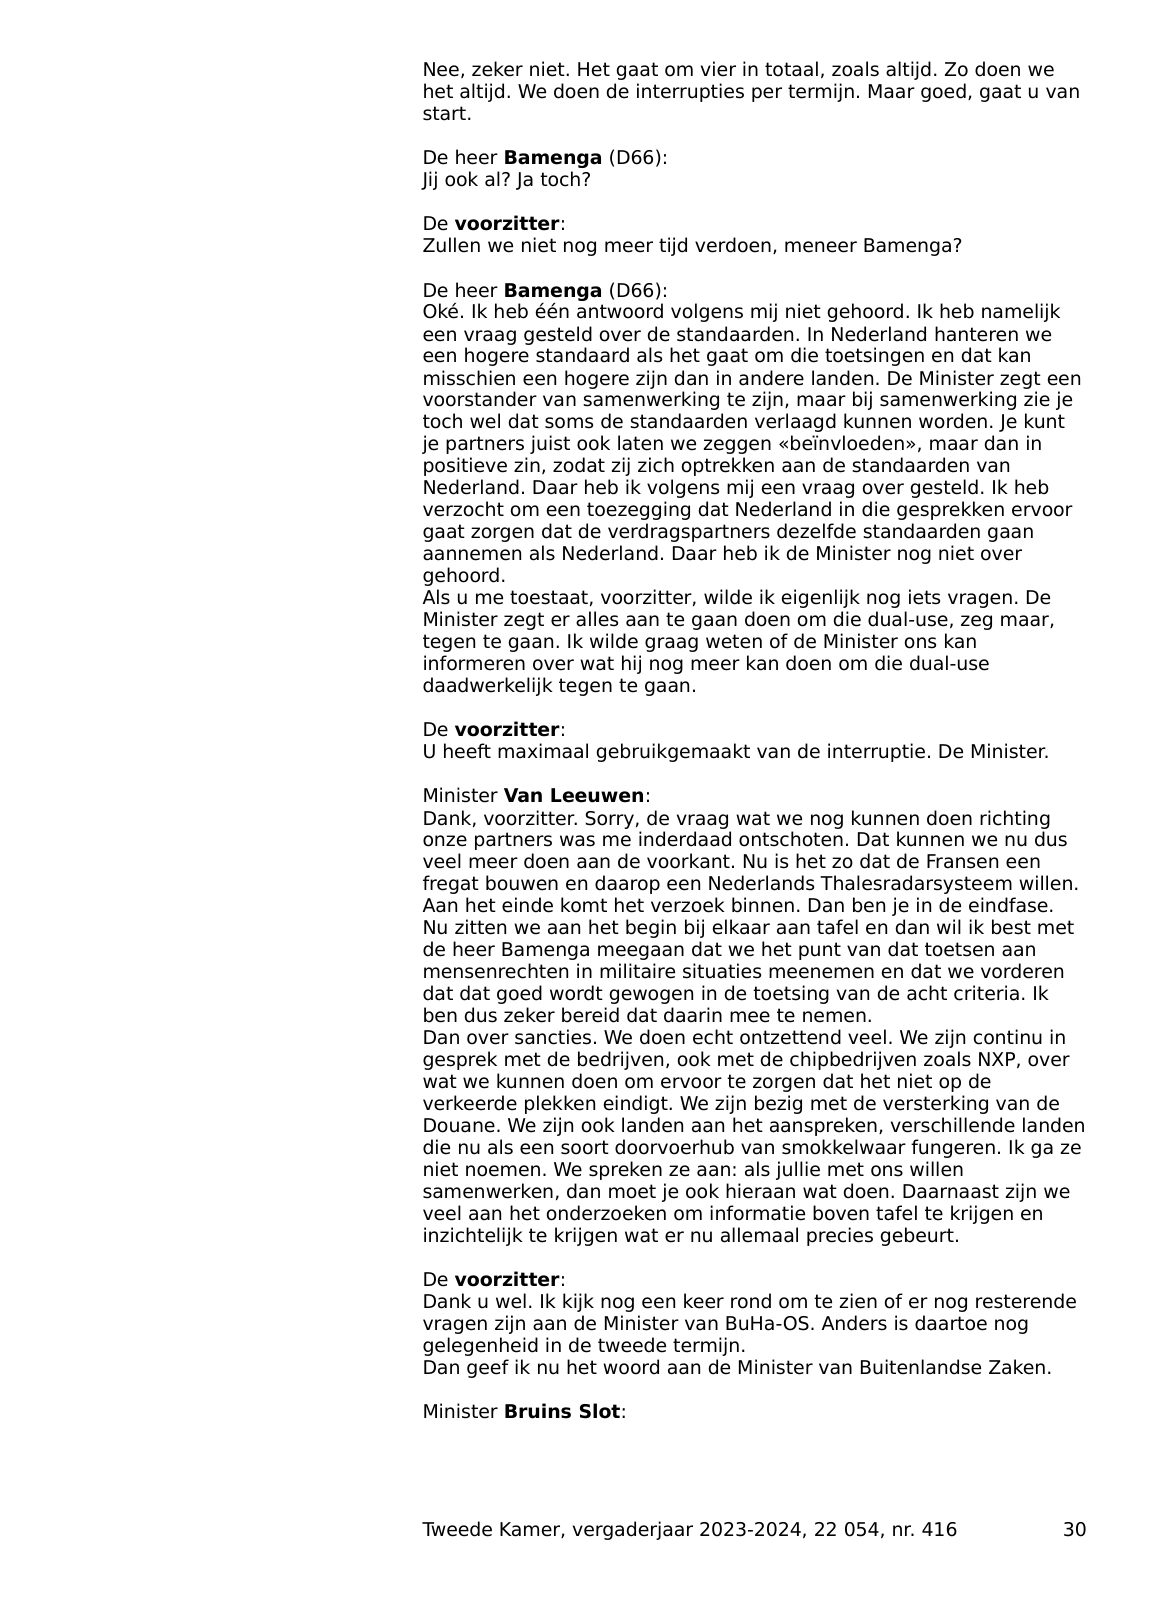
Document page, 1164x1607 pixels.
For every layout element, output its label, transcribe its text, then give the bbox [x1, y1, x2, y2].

text De voorzitter: [422, 1269, 1087, 1291]
text Zullen we niet nog meer tijd verdoen, meneer Bamenga? [422, 235, 1087, 257]
text De heer Bamenga (D66): [422, 147, 1087, 169]
text Dank u wel. Ik kijk nog een keer rond om te zien of er nog resterende vragen zijn aan de Minister van BuHa-OS. Anders is daartoe nog gelegenheid in de tweede termijn. [422, 1291, 1087, 1357]
text U heeft maximaal gebruikgemaakt van de interruptie. De Minister. [422, 741, 1087, 763]
text De heer Bamenga (D66): [422, 279, 1087, 301]
text Dank, voorzitter. Sorry, de vraag wat we nog kunnen doen richting onze partners was me inderdaad ontschoten. Dat kunnen we nu dus veel meer doen aan de voorkant. Nu is het zo dat de Fransen een fregat bouwen en daarop een Nederlands Thalesradarsysteem willen. Aan het einde komt het verzoek binnen. Dan ben je in de eindfase. Nu zitten we aan het begin bij elkaar aan tafel en dan wil ik best met de heer Bamenga meegaan dat we het punt van dat toetsen aan mensenrechten in militaire situaties meenemen en dat we vorderen dat dat goed wordt gewogen in de toetsing van de acht criteria. Ik ben dus zeker bereid dat daarin mee te nemen. [422, 807, 1087, 1027]
text Dan geef ik nu het woord aan de Minister van Buitenlandse Zaken. [422, 1357, 1087, 1379]
text De voorzitter: [422, 719, 1087, 741]
text Minister Bruins Slot: [422, 1401, 1087, 1423]
text De voorzitter: [422, 213, 1087, 235]
text Dan over sancties. We doen echt ontzettend veel. We zijn continu in gesprek met de bedrijven, ook met de chipbedrijven zoals NXP, over wat we kunnen doen om ervoor te zorgen dat het niet op de verkeerde plekken eindigt. We zijn bezig met de versterking van de Douane. We zijn ook landen aan het aanspreken, verschillende landen die nu als een soort doorvoerhub van smokkelwaar fungeren. Ik ga ze niet noemen. We spreken ze aan: als jullie met ons willen samenwerken, dan moet je ook hieraan wat doen. Daarnaast zijn we veel aan het onderzoeken om informatie boven tafel te krijgen en inzichtelijk te krijgen wat er nu allemaal precies gebeurt. [422, 1027, 1087, 1247]
text Minister Van Leeuwen: [422, 785, 1087, 807]
text Jij ook al? Ja toch? [422, 169, 1087, 191]
text Oké. Ik heb één antwoord volgens mij niet gehoord. Ik heb namelijk een vraag gesteld over de standaarden. In Nederland hanteren we een hogere standaard als het gaat om die toetsingen en dat kan misschien een hogere zijn dan in andere landen. De Minister zegt een voorstander van samenwerking te zijn, maar bij samenwerking zie je toch wel dat soms de standaarden verlaagd kunnen worden. Je kunt je partners juist ook laten we zeggen «beïnvloeden», maar dan in positieve zin, zodat zij zich optrekken aan de standaarden van Nederland. Daar heb ik volgens mij een vraag over gesteld. Ik heb verzocht om een toezegging dat Nederland in die gesprekken ervoor gaat zorgen dat de verdragspartners dezelfde standaarden gaan aannemen als Nederland. Daar heb ik de Minister nog niet over gehoord. [422, 301, 1087, 587]
text Als u me toestaat, voorzitter, wilde ik eigenlijk nog iets vragen. De Minister zegt er alles aan te gaan doen om die dual-use, zeg maar, tegen te gaan. Ik wilde graag weten of de Minister ons kan informeren over wat hij nog meer kan doen om die dual-use daadwerkelijk tegen te gaan. [422, 587, 1087, 697]
text Nee, zeker niet. Het gaat om vier in totaal, zoals altijd. Zo doen we het altijd. We doen de interrupties per termijn. Maar goed, gaat u van start. [422, 59, 1087, 125]
